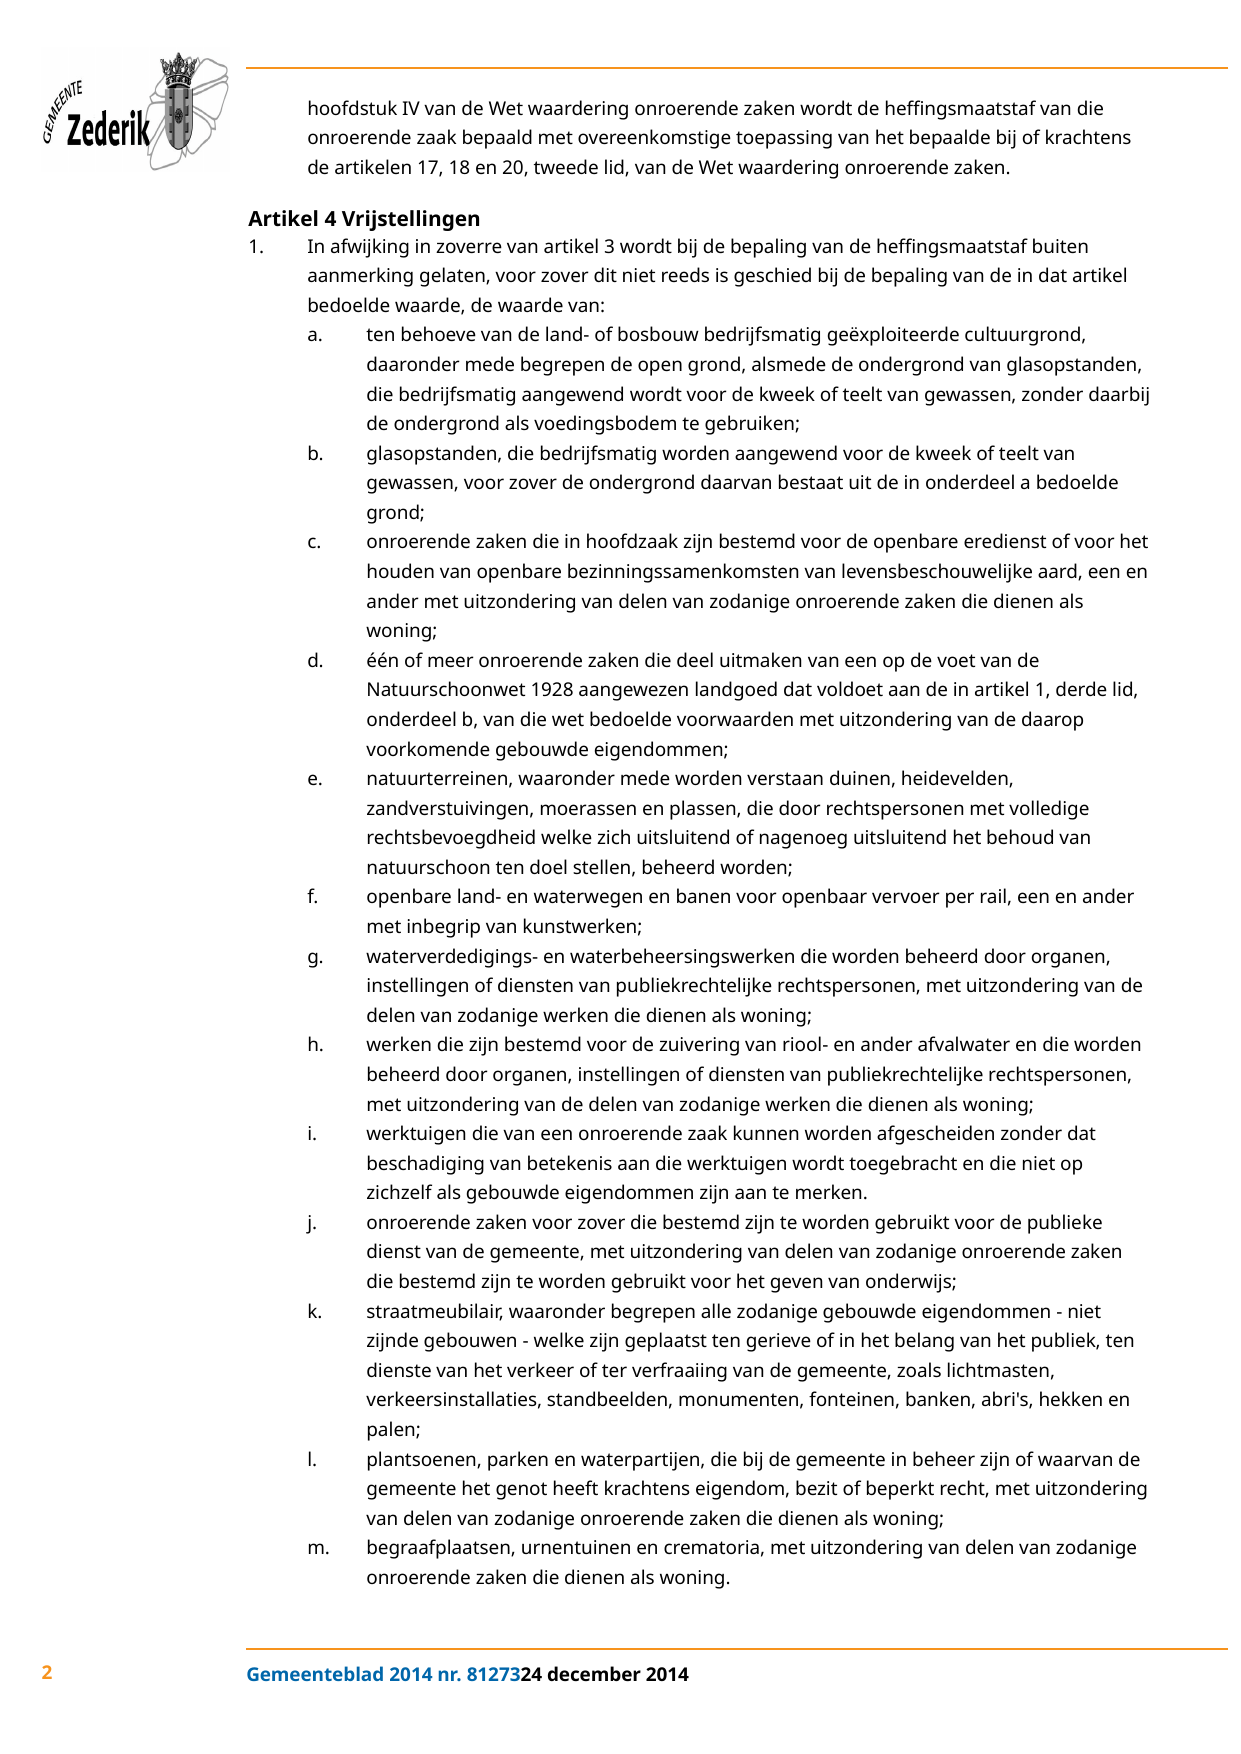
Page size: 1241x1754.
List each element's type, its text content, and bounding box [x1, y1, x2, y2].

picture [41, 47, 231, 172]
list waterverdedigings- en waterbeheersingswerken die worden beheerd door organen, instellingen of diensten van publiekrechtelijke rechtspersonen, met uitzondering van de delen van zodanige werken die dienen als woning; [307, 943, 1152, 1028]
list glasopstanden, die bedrijfsmatig worden aangewend voor de kweek of teelt van gewassen, voor zover de ondergrond daarvan bestaat uit de in onderdeel a bedoelde grond; [307, 440, 1152, 525]
list ten behoeve van de land- of bosbouw bedrijfsmatig geëxploiteerde cultuurgrond, daaronder mede begrepen de open grond, alsmede de ondergrond van glasopstanden, die bedrijfsmatig aangewend wordt voor de kweek of teelt van gewassen, zonder daarbij de ondergrond als voedingsbodem te gebruiken; [307, 322, 1152, 436]
list natuurterreinen, waaronder mede worden verstaan duinen, heidevelden, zandverstuivingen, moerassen en plassen, die door rechtspersonen met volledige rechtsbevoegdheid welke zich uitsluitend of nagenoeg uitsluitend het behoud van natuurschoon ten doel stellen, beheerd worden; [307, 765, 1152, 880]
list onroerende zaken voor zover die bestemd zijn te worden gebruikt voor de publieke dienst van de gemeente, met uitzondering van delen van zodanige onroerende zaken die bestemd zijn te worden gebruikt voor het geven van onderwijs; [307, 1209, 1152, 1294]
list hoofdstuk IV van de Wet waardering onroerende zaken wordt de heffingsmaatstaf van die onroerende zaak bepaald met overeenkomstige toepassing van het bepaalde bij of krachtens de artikelen 17, 18 en 20, tweede lid, van de Wet waardering onroerende zaken. [248, 95, 1152, 180]
list plantsoenen, parken en waterpartijen, die bij de gemeente in beheer zijn of waarvan de gemeente het genot heeft krachtens eigendom, bezit of beperkt recht, met uitzondering van delen van zodanige onroerende zaken die dienen als woning; [307, 1446, 1152, 1531]
list onroerende zaken die in hoofdzaak zijn bestemd voor de openbare eredienst of voor het houden van openbare bezinningssamenkomsten van levensbeschouwelijke aard, een en ander met uitzondering van delen van zodanige onroerende zaken die dienen als woning; [307, 529, 1152, 643]
list werktuigen die van een onroerende zaak kunnen worden afgescheiden zonder dat beschadiging van betekenis aan die werktuigen wordt toegebracht en die niet op zichzelf als gebouwde eigendommen zijn aan te merken. [307, 1120, 1152, 1205]
list straatmeubilair, waaronder begrepen alle zodanige gebouwde eigendommen - niet zijnde gebouwen - welke zijn geplaatst ten gerieve of in het belang van het publiek, ten dienste van het verkeer of ter verfraaiing van de gemeente, zoals lichtmasten, verkeersinstallaties, standbeelden, monumenten, fonteinen, banken, abri's, hekken en palen; [307, 1298, 1152, 1442]
text Artikel 4 Vrijstellingen [248, 204, 1152, 233]
list één of meer onroerende zaken die deel uitmaken van een op de voet van de Natuurschoonwet 1928 aangewezen landgoed dat voldoet aan de in artikel 1, derde lid, onderdeel b, van die wet bedoelde voorwaarden met uitzondering van de daarop voorkomende gebouwde eigendommen; [307, 647, 1152, 761]
list werken die zijn bestemd voor de zuivering van riool- en ander afvalwater en die worden beheerd door organen, instellingen of diensten van publiekrechtelijke rechtspersonen, met uitzondering van de delen van zodanige werken die dienen als woning; [307, 1032, 1152, 1116]
list In afwijking in zoverre van artikel 3 wordt bij de bepaling van de heffingsmaatstaf buiten aanmerking gelaten, voor zover dit niet reeds is geschied bij de bepaling van de in dat artikel bedoelde waarde, de waarde van: [248, 233, 1152, 318]
list begraafplaatsen, urnentuinen en crematoria, met uitzondering van delen van zodanige onroerende zaken die dienen als woning. [307, 1534, 1152, 1590]
list openbare land- en waterwegen en banen voor openbaar vervoer per rail, een en ander met inbegrip van kunstwerken; [307, 884, 1152, 939]
